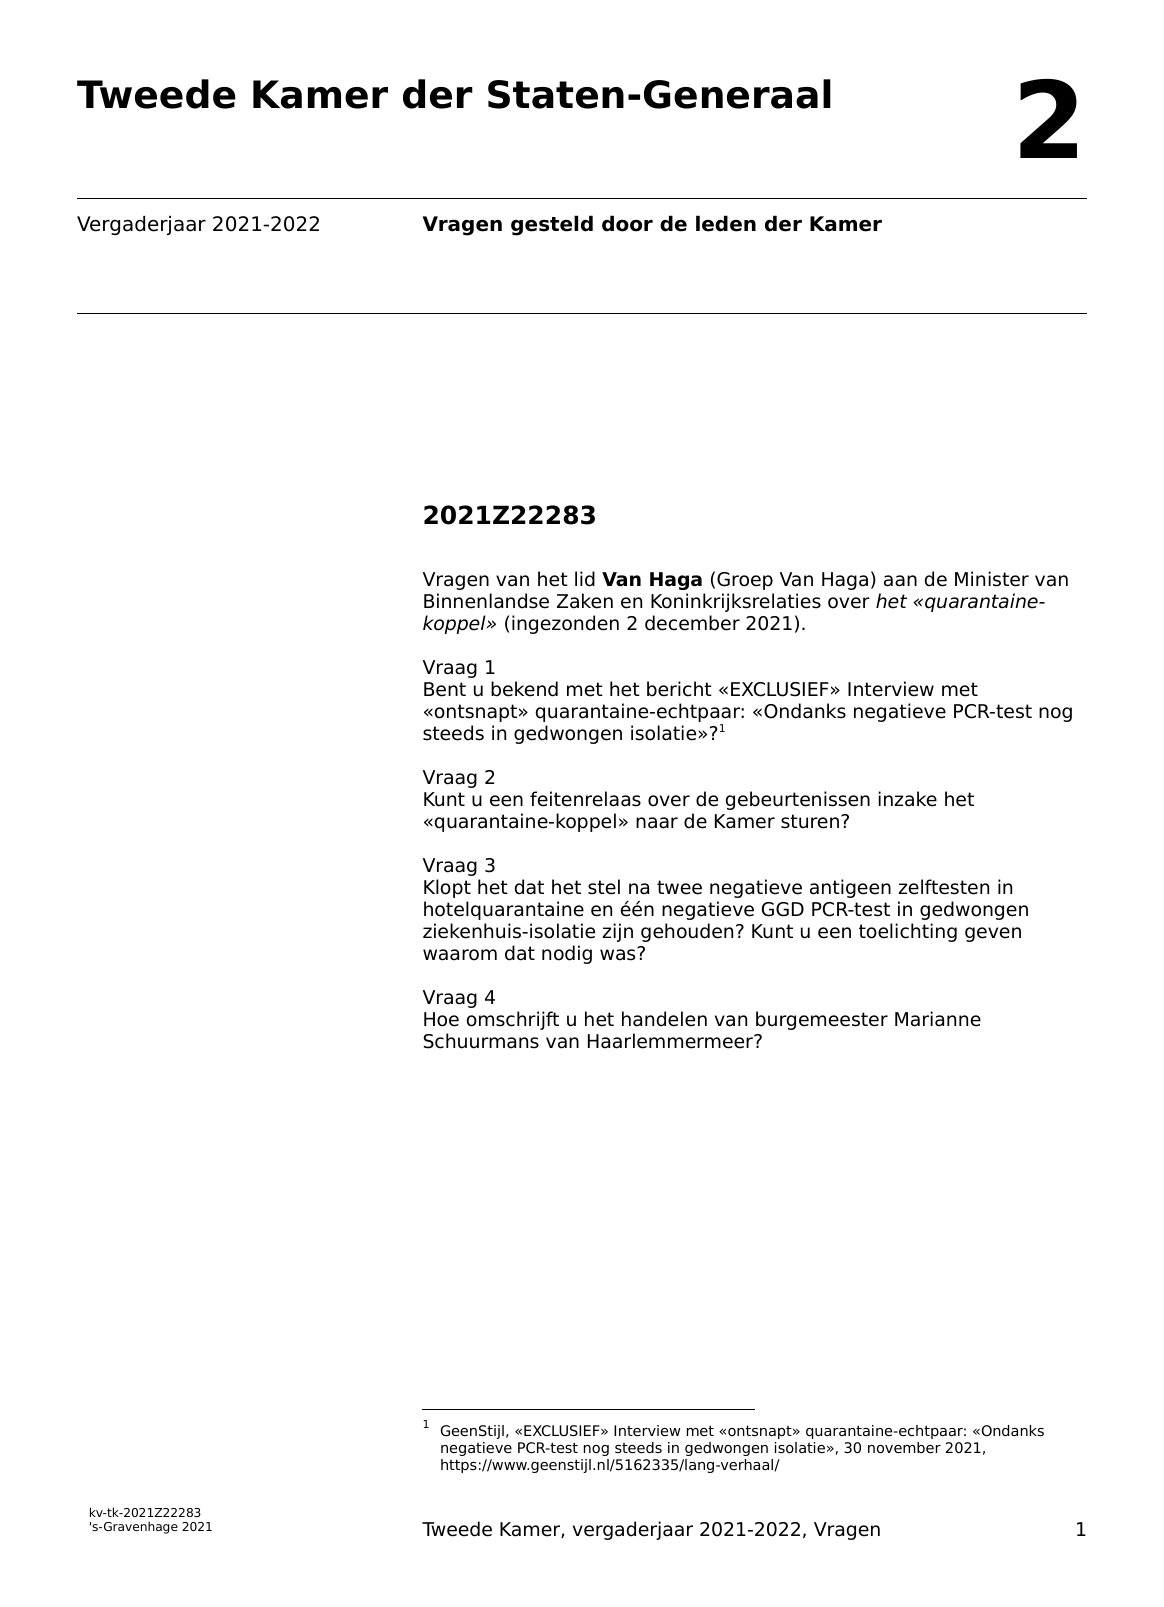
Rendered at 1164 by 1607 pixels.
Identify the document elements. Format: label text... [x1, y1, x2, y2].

text Vraag 4 [422, 987, 1087, 1009]
text kv-tk-2021Z22283 [88, 1506, 323, 1520]
table_header Tweede Kamer der Staten-Generaal [77, 59, 886, 198]
text Vraag 1 [422, 657, 1087, 679]
table_cell Vragen gesteld door de leden der Kamer [422, 199, 1087, 313]
text Klopt het dat het stel na twee negatieve antigeen zelftesten in hotelquarantaine en één negatieve GGD PCR-test in gedwongen ziekenhuis-isolatie zijn gehouden? Kunt u een toelichting geven waarom dat nodig was? [422, 877, 1087, 965]
text Hoe omschrijft u het handelen van burgemeester Marianne Schuurmans van Haarlemmermeer? [422, 1009, 1087, 1053]
text GeenStijl, «EXCLUSIEF» Interview met «ontsnapt» quarantaine-echtpaar: «Ondanks negatieve PCR-test nog steeds in gedwongen isolatie», 30 november 2021, https://www.geenstijl.nl/5162335/lang-verhaal/ [422, 1418, 1087, 1474]
text Vraag 3 [422, 855, 1087, 877]
text Vraag 2 [422, 767, 1087, 789]
text Kunt u een feitenrelaas over de gebeurtenissen inzake het «quarantaine-koppel» naar de Kamer sturen? [422, 789, 1087, 833]
text Bent u bekend met het bericht «EXCLUSIEF» Interview met «ontsnapt» quarantaine-echtpaar: «Ondanks negatieve PCR-test nog steeds in gedwongen isolatie»? [422, 679, 1087, 745]
text Vragen van het lid Van Haga (Groep Van Haga) aan de Minister van Binnenlandse Zaken en Koninkrijksrelaties over het «quarantaine-koppel» (ingezonden 2 december 2021). [422, 569, 1087, 635]
table_header 2 [886, 59, 1087, 198]
text 2021Z22283 [422, 501, 1087, 531]
table_cell Vergaderjaar 2021-2022 [77, 199, 422, 313]
text 's-Gravenhage 2021 [88, 1520, 323, 1534]
